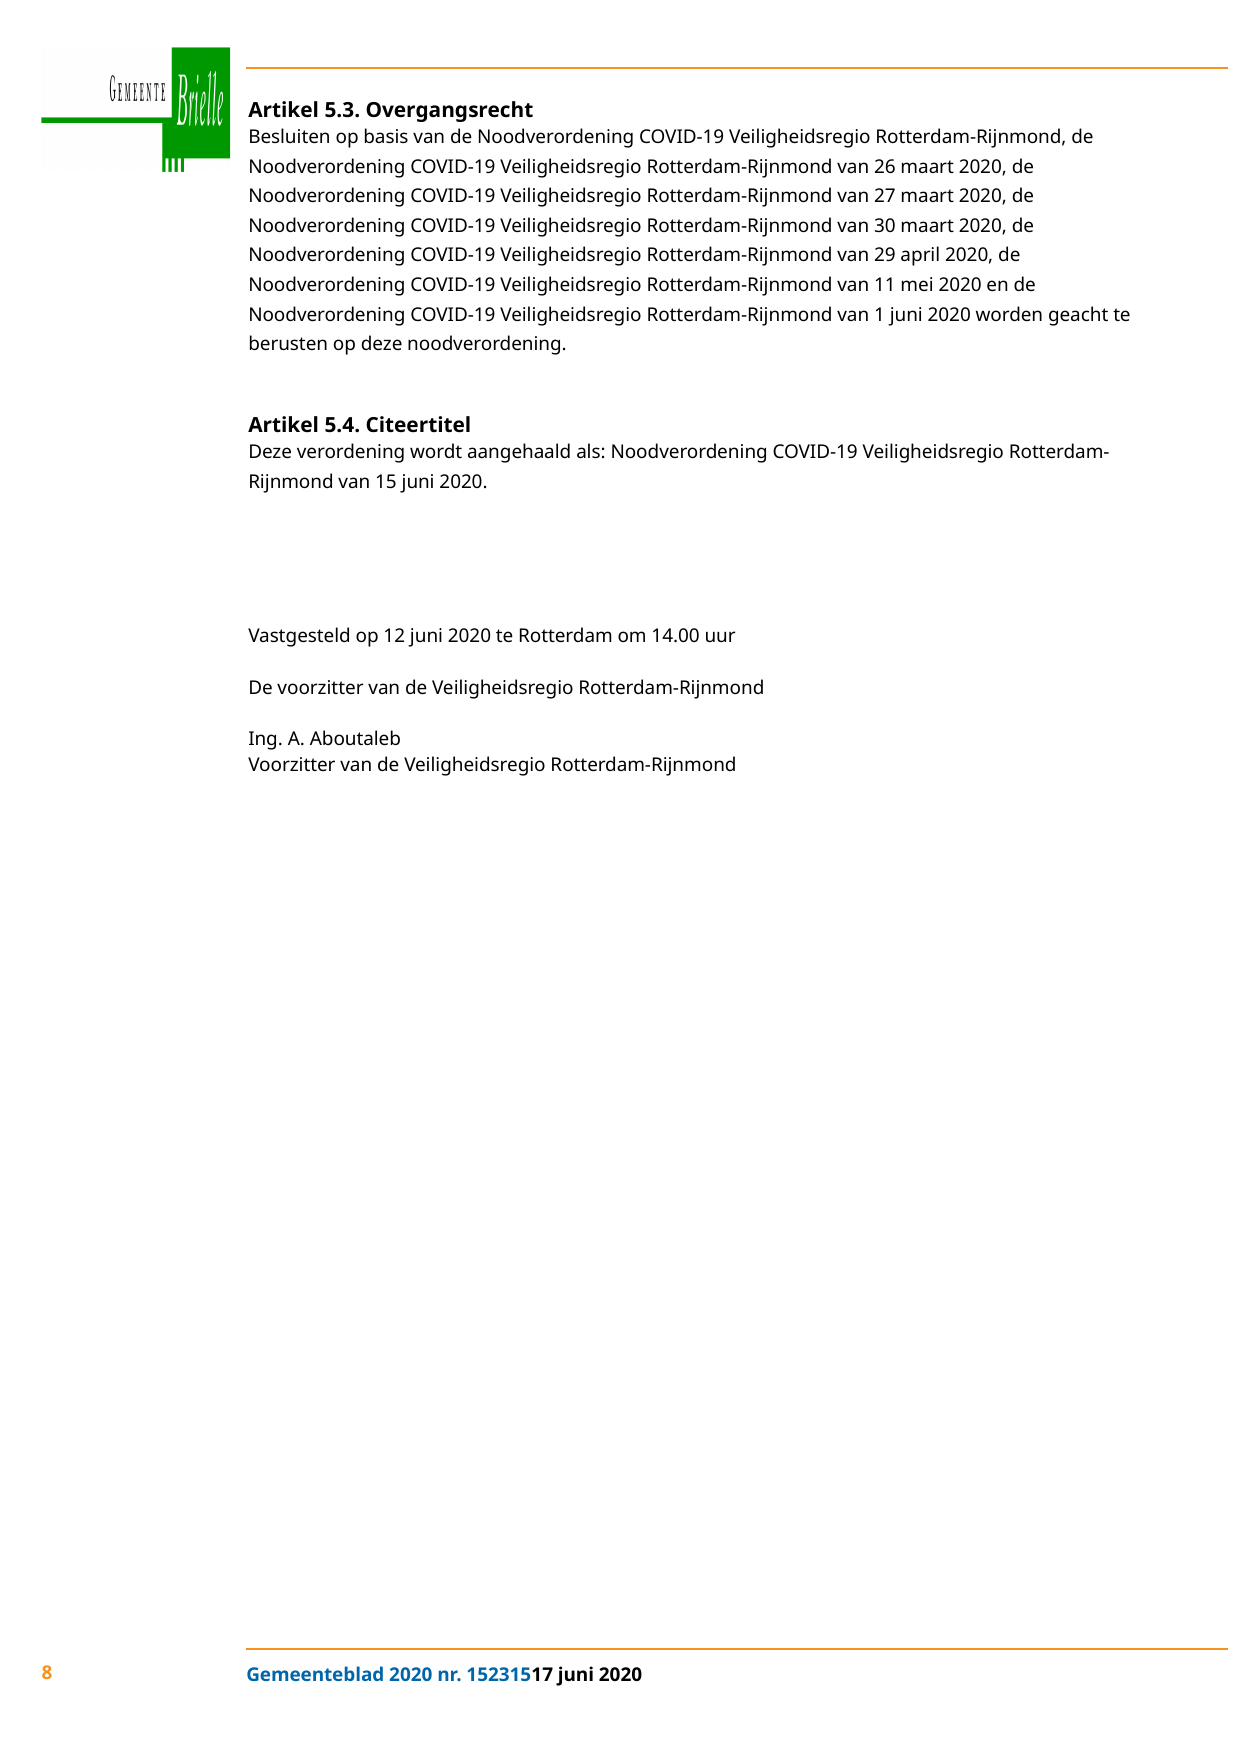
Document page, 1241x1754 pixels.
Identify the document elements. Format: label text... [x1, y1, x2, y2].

text De voorzitter van de Veiligheidsregio Rotterdam-Rijnmond [248, 674, 1152, 699]
picture [41, 47, 231, 172]
text Artikel 5.4. Citeertitel [248, 410, 1152, 439]
text Besluiten op basis van de Noodverordening COVID-19 Veiligheidsregio Rotterdam-Rijnmond, de Noodverordening COVID-19 Veiligheidsregio Rotterdam-Rijnmond van 26 maart 2020, de Noodverordening COVID-19 Veiligheidsregio Rotterdam-Rijnmond van 27 maart 2020, de Noodverordening COVID-19 Veiligheidsregio Rotterdam-Rijnmond van 30 maart 2020, de Noodverordening COVID-19 Veiligheidsregio Rotterdam-Rijnmond van 29 april 2020, de Noodverordening COVID-19 Veiligheidsregio Rotterdam-Rijnmond van 11 mei 2020 en de Noodverordening COVID-19 Veiligheidsregio Rotterdam-Rijnmond van 1 juni 2020 worden geacht te berusten op deze noodverordening. [248, 123, 1152, 356]
text Ing. A. Aboutaleb [248, 725, 1152, 751]
text Vastgesteld op 12 juni 2020 te Rotterdam om 14.00 uur [248, 622, 1152, 648]
text Artikel 5.3. Overgangsrecht [248, 95, 1152, 123]
text Deze verordening wordt aangehaald als: Noodverordening COVID-19 Veiligheidsregio Rotterdam-Rijnmond van 15 juni 2020. [248, 439, 1152, 494]
text Voorzitter van de Veiligheidsregio Rotterdam-Rijnmond [248, 751, 1152, 777]
